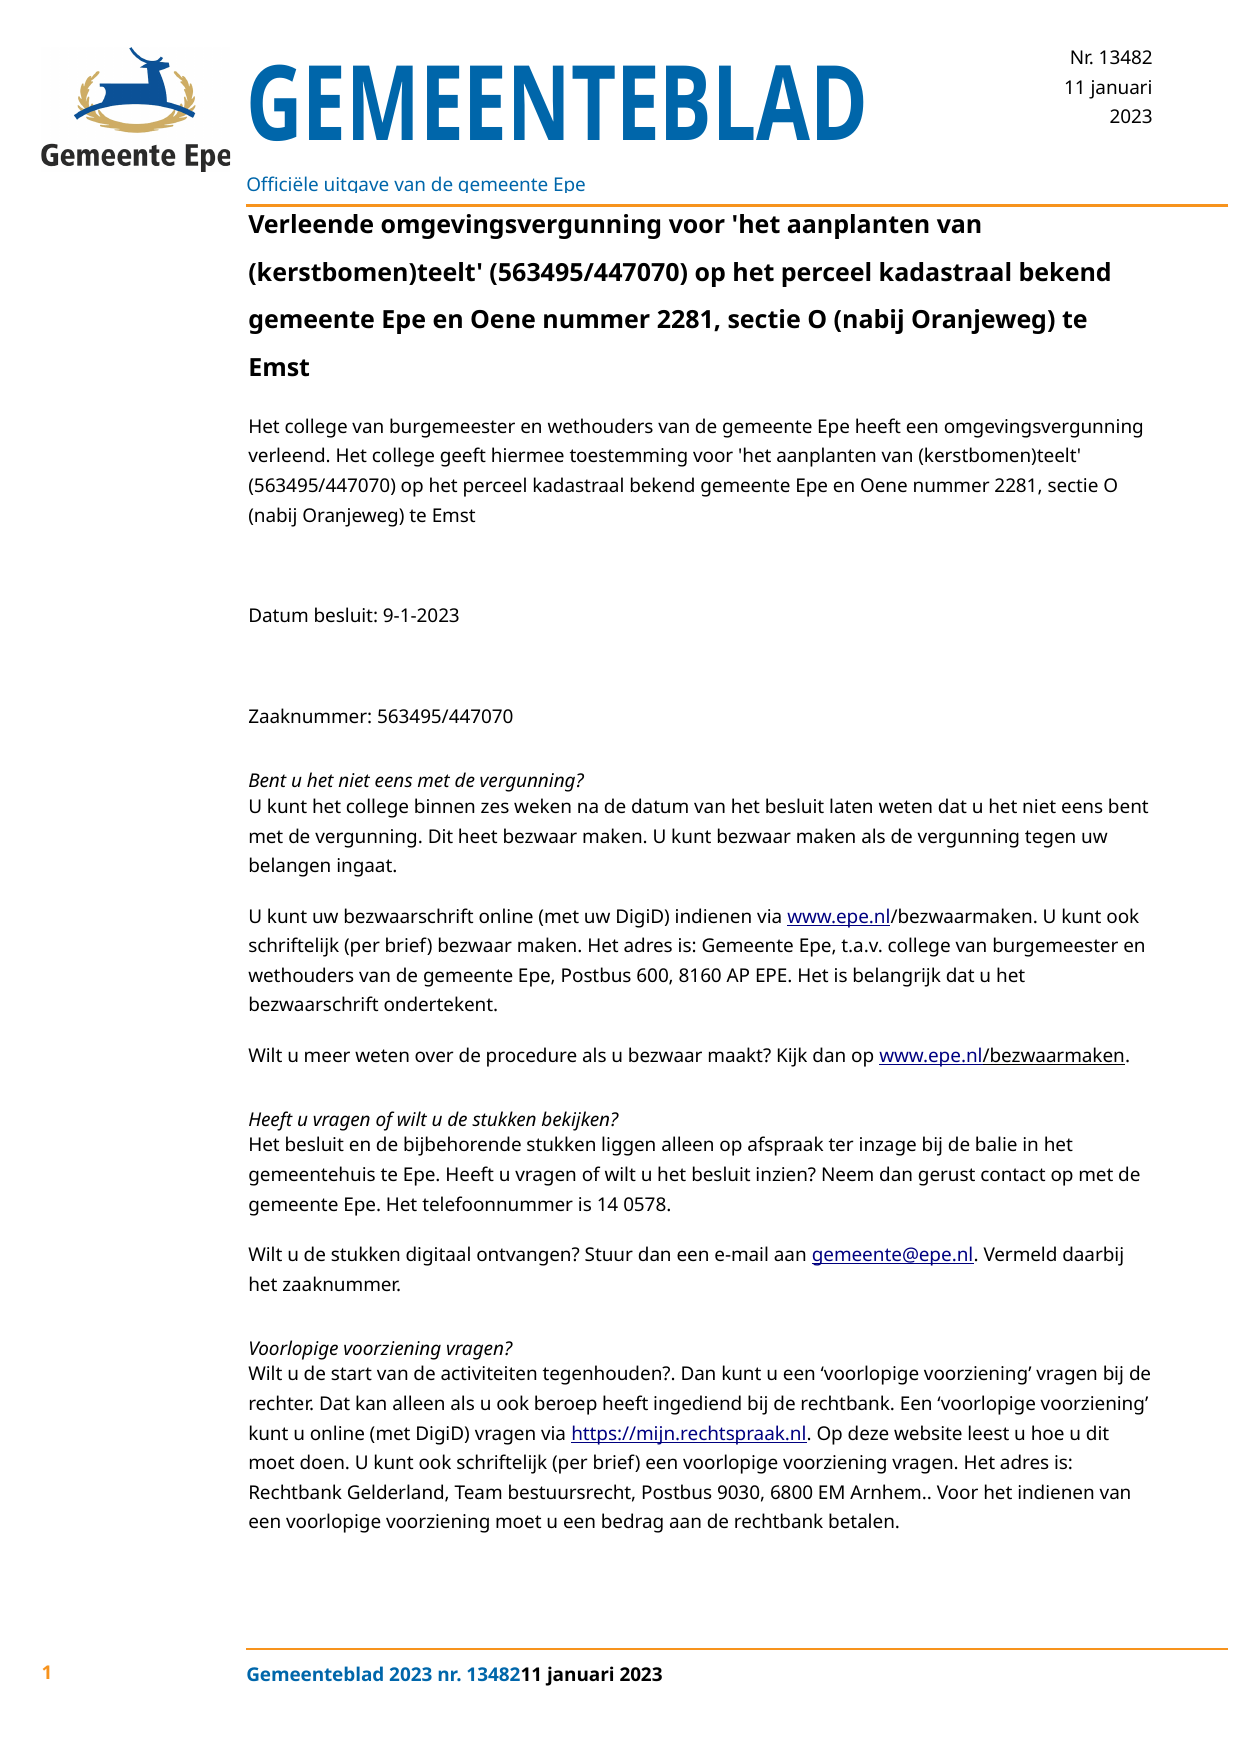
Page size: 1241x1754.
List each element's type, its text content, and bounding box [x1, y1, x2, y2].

text U kunt uw bezwaarschrift online (met uw DigiD) indienen via www.epe.nl/bezwaarmaken. U kunt ook schriftelijk (per brief) bezwaar maken. Het adres is: Gemeente Epe, t.a.v. college van burgemeester en wethouders van de gemeente Epe, Postbus 600, 8160 AP EPE. Het is belangrijk dat u het bezwaarschrift ondertekent. [248, 903, 1152, 1017]
text Wilt u de start van de activiteiten tegenhouden?. Dan kunt u een ‘voorlopige voorziening’ vragen bij de rechter. Dat kan alleen als u ook beroep heeft ingediend bij de rechtbank. Een ‘voorlopige voorziening’ kunt u online (met DigiD) vragen via https://mijn.rechtspraak.nl. Op deze website leest u hoe u dit moet doen. U kunt ook schriftelijk (per brief) een voorlopige voorziening vragen. Het adres is: Rechtbank Gelderland, Team bestuursrecht, Postbus 9030, 6800 EM Arnhem.. Voor het indienen van een voorlopige voorziening moet u een bedrag aan de rechtbank betalen. [248, 1361, 1152, 1534]
picture [41, 47, 231, 172]
text Voorlopige voorziening vragen? [248, 1335, 1152, 1361]
text Heeft u vragen of wilt u de stukken bekijken? [248, 1106, 1152, 1132]
text Datum besluit: 9-1-2023 [248, 603, 1152, 628]
text Zaaknummer: 563495/447070 [248, 703, 1152, 729]
text Bent u het niet eens met de vergunning? [248, 767, 1152, 793]
text Wilt u meer weten over de procedure als u bezwaar maakt? Kijk dan op www.epe.nl/bezwaarmaken. [248, 1042, 1152, 1068]
text U kunt het college binnen zes weken na de datum van het besluit laten weten dat u het niet eens bent met de vergunning. Dit heet bezwaar maken. U kunt bezwaar maken als de vergunning tegen uw belangen ingaat. [248, 793, 1152, 878]
text Het besluit en de bijbehorende stukken liggen alleen op afspraak ter inzage bij de balie in het gemeentehuis te Epe. Heeft u vragen of wilt u het besluit inzien? Neem dan gerust contact op met de gemeente Epe. Het telefoonnummer is 14 0578. [248, 1132, 1152, 1217]
text Verleende omgevingsvergunning voor 'het aanplanten van (kerstbomen)teelt' (563495/447070) op het perceel kadastraal bekend gemeente Epe en Oene nummer 2281, sectie O (nabij Oranjeweg) te Emst [248, 207, 1152, 384]
text Wilt u de stukken digitaal ontvangen? Stuur dan een e-mail aan gemeente@epe.nl. Vermeld daarbij het zaaknummer. [248, 1241, 1152, 1297]
text Het college van burgemeester en wethouders van de gemeente Epe heeft een omgevingsvergunning verleend. Het college geeft hiermee toestemming voor 'het aanplanten van (kerstbomen)teelt' (563495/447070) op het perceel kadastraal bekend gemeente Epe en Oene nummer 2281, sectie O (nabij Oranjeweg) te Emst [248, 413, 1152, 528]
